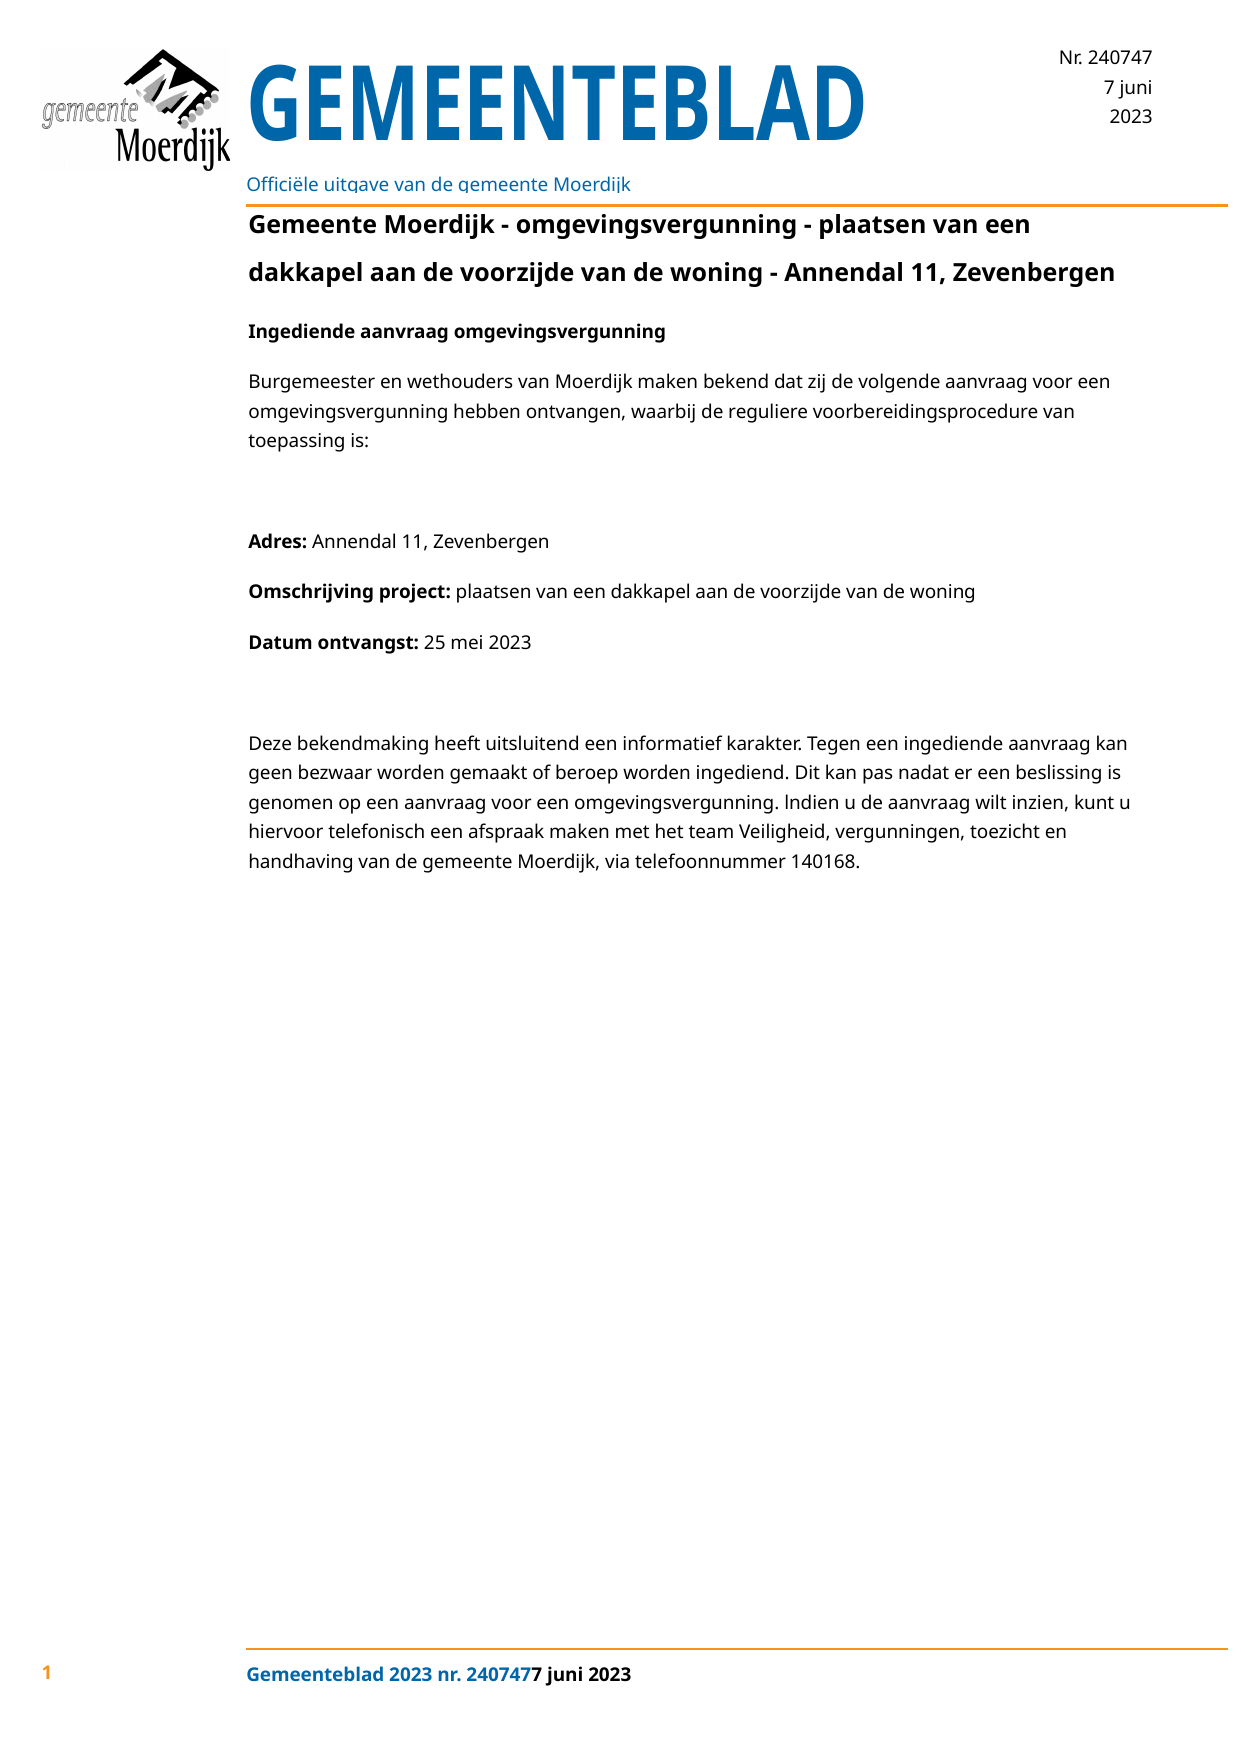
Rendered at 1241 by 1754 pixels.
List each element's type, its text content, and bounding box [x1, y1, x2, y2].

text Omschrijving project: plaatsen van een dakkapel aan de voorzijde van de woning [248, 579, 1152, 604]
picture [41, 47, 231, 172]
text Adres: Annendal 11, Zevenbergen [248, 528, 1152, 554]
text Deze bekendmaking heeft uitsluitend een informatief karakter. Tegen een ingediende aanvraag kan geen bezwaar worden gemaakt of beroep worden ingediend. Dit kan pas nadat er een beslissing is genomen op een aanvraag voor een omgevingsvergunning. lndien u de aanvraag wilt inzien, kunt u hiervoor telefonisch een afspraak maken met het team Veiligheid, vergunningen, toezicht en handhaving van de gemeente Moerdijk, via telefoonnummer 140168. [248, 730, 1152, 874]
text Ingediende aanvraag omgevingsvergunning [248, 318, 1152, 344]
text Gemeente Moerdijk - omgevingsvergunning - plaatsen van een dakkapel aan de voorzijde van de woning - Annendal 11, Zevenbergen [248, 207, 1152, 288]
text Burgemeester en wethouders van Moerdijk maken bekend dat zij de volgende aanvraag voor een omgevingsvergunning hebben ontvangen, waarbij de reguliere voorbereidingsprocedure van toepassing is: [248, 368, 1152, 453]
text Datum ontvangst: 25 mei 2023 [248, 629, 1152, 655]
